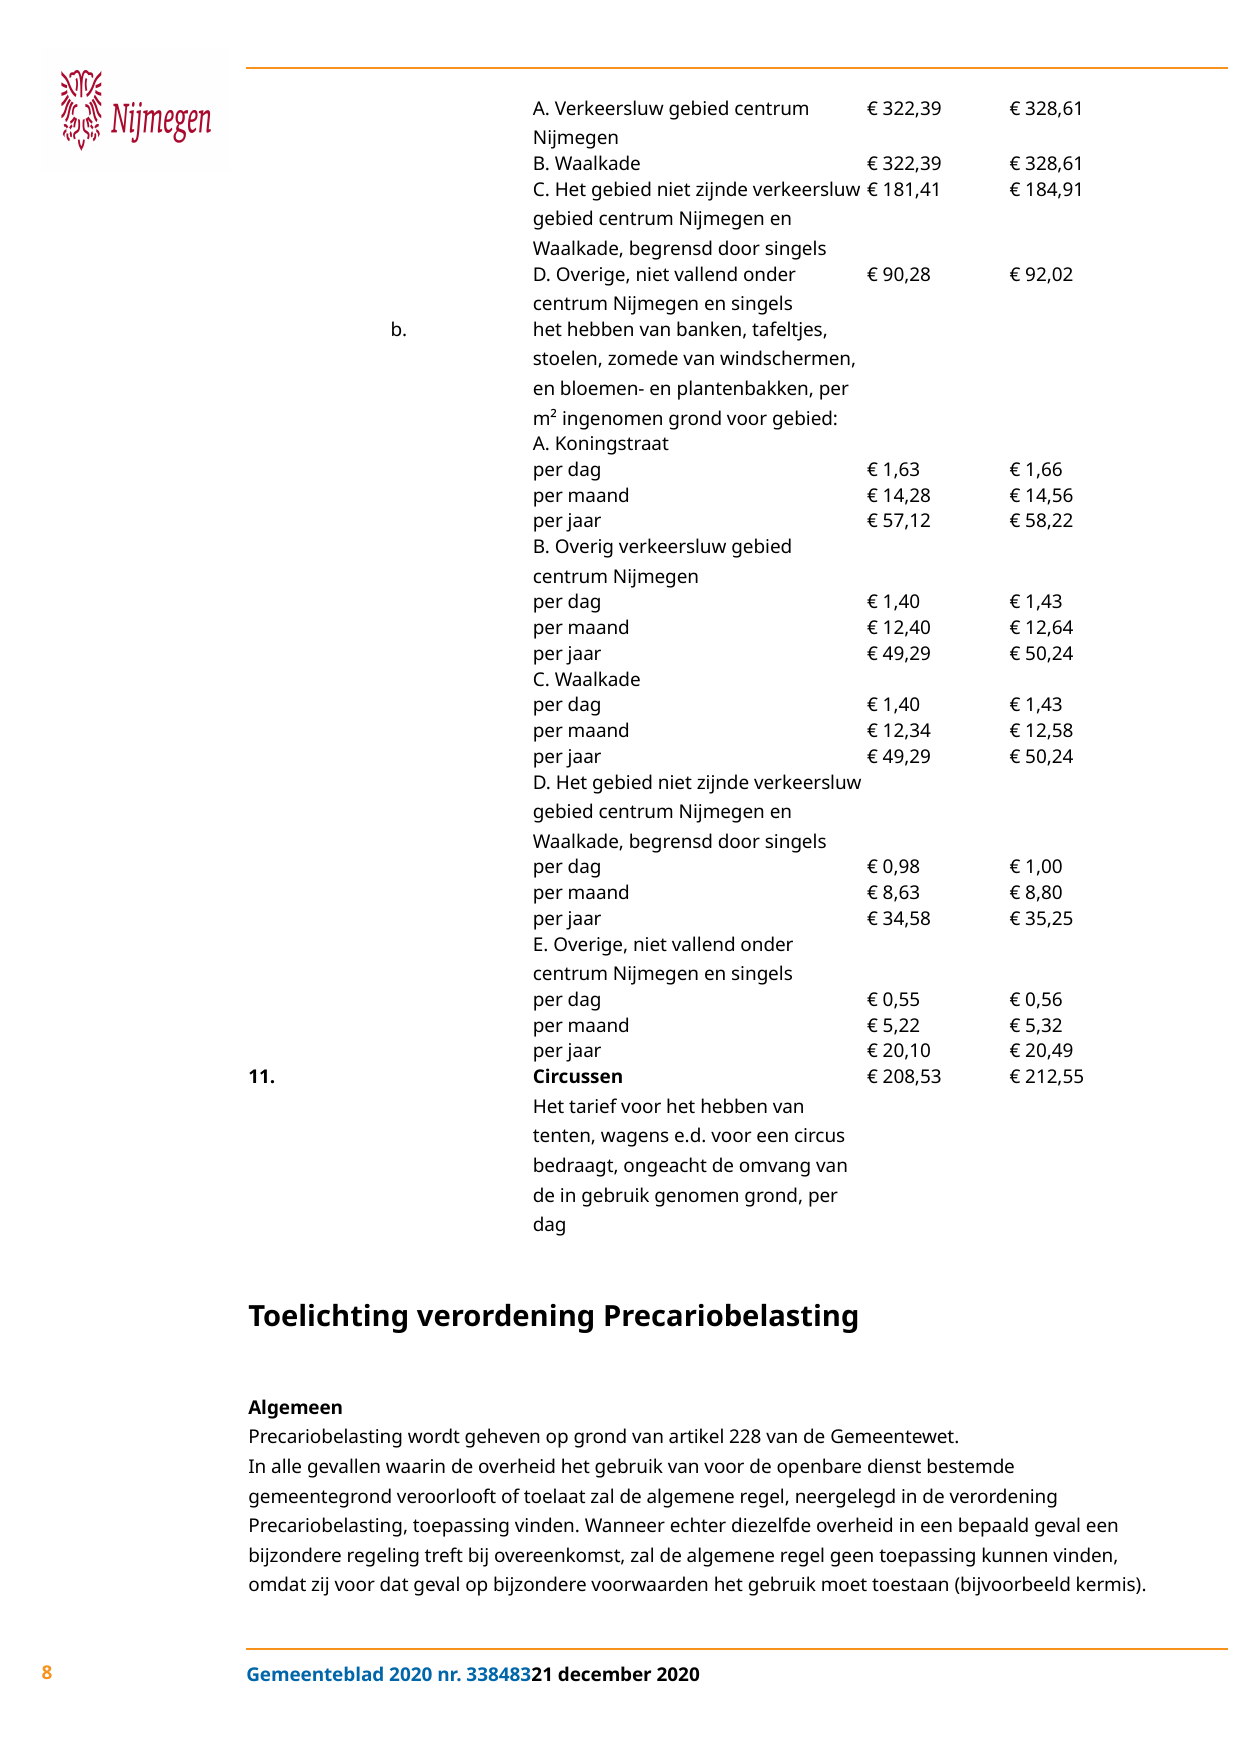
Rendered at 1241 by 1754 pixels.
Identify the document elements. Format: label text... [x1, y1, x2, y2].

table_cell [248, 431, 390, 456]
table_cell [1009, 316, 1152, 431]
table_cell [1009, 769, 1152, 854]
table_cell per jaar [533, 905, 867, 931]
table_cell [390, 692, 533, 717]
table_cell € 57,12 [867, 508, 1009, 533]
table_cell [390, 880, 533, 905]
table_cell [867, 666, 1009, 692]
table_cell € 34,58 [867, 905, 1009, 931]
table_cell 11. [248, 1064, 390, 1237]
table_cell € 14,56 [1009, 482, 1152, 508]
table_cell [248, 615, 390, 640]
picture [41, 47, 231, 172]
table_cell [248, 176, 390, 261]
table_cell per dag [533, 589, 867, 614]
table_cell [248, 508, 390, 533]
table_cell € 328,61 [1009, 95, 1152, 150]
table_cell [248, 769, 390, 854]
table_cell € 90,28 [867, 261, 1009, 316]
text Toelichting verordening Precariobelasting [248, 1296, 1152, 1335]
table_cell € 8,63 [867, 880, 1009, 905]
table_cell [390, 150, 533, 176]
table_cell [248, 718, 390, 743]
table_cell € 212,55 [1009, 1064, 1152, 1237]
table_cell [248, 666, 390, 692]
table_cell per maand [533, 1012, 867, 1038]
table_cell € 184,91 [1009, 176, 1152, 261]
table_cell [248, 456, 390, 482]
table_cell [390, 1064, 533, 1237]
table_cell [248, 534, 390, 589]
table_cell [248, 692, 390, 717]
table_cell € 181,41 [867, 176, 1009, 261]
table_cell C. Het gebied niet zijnde verkeersluw gebied centrum Nijmegen en Waalkade, begrensd door singels [533, 176, 867, 261]
table_cell € 20,10 [867, 1038, 1009, 1063]
table_cell [390, 456, 533, 482]
table_cell [390, 1038, 533, 1063]
table_cell [390, 431, 533, 456]
table_cell € 1,40 [867, 692, 1009, 717]
table_cell [390, 615, 533, 640]
table_cell [248, 640, 390, 666]
table_cell € 20,49 [1009, 1038, 1152, 1063]
table_cell [248, 743, 390, 769]
table_cell € 1,00 [1009, 854, 1152, 879]
table_cell [1009, 931, 1152, 986]
table_cell A. Verkeersluw gebied centrum Nijmegen [533, 95, 867, 150]
table_cell C. Waalkade [533, 666, 867, 692]
table_cell € 50,24 [1009, 743, 1152, 769]
table_cell [390, 589, 533, 614]
table_cell [248, 986, 390, 1012]
table_cell € 8,80 [1009, 880, 1152, 905]
table_cell [248, 931, 390, 986]
table_cell [390, 905, 533, 931]
table_cell D. Overige, niet vallend onder centrum Nijmegen en singels [533, 261, 867, 316]
table_cell [390, 986, 533, 1012]
table_cell per dag [533, 692, 867, 717]
table_cell € 92,02 [1009, 261, 1152, 316]
table_cell [248, 482, 390, 508]
table_cell per maand [533, 718, 867, 743]
table_cell D. Het gebied niet zijnde verkeersluw gebied centrum Nijmegen en Waalkade, begrensd door singels [533, 769, 867, 854]
table_cell € 1,40 [867, 589, 1009, 614]
table_cell [390, 95, 533, 150]
table_cell per maand [533, 880, 867, 905]
table_cell Circussen Het tarief voor het hebben van tenten, wagens e.d. voor een circus bedraagt, ongeacht de omvang van de in gebruik genomen grond, per dag [533, 1064, 867, 1237]
table_cell € 50,24 [1009, 640, 1152, 666]
table_cell b. [390, 316, 533, 431]
text Algemeen [248, 1394, 1152, 1420]
table_cell € 1,43 [1009, 589, 1152, 614]
table_cell € 322,39 [867, 150, 1009, 176]
table_cell [1009, 534, 1152, 589]
table_cell [248, 589, 390, 614]
table_cell [248, 905, 390, 931]
table_cell [248, 316, 390, 431]
table_cell [390, 508, 533, 533]
table_cell € 1,43 [1009, 692, 1152, 717]
table_cell € 322,39 [867, 95, 1009, 150]
table_cell per jaar [533, 743, 867, 769]
table_cell [248, 261, 390, 316]
table_cell per jaar [533, 508, 867, 533]
table_cell B. Waalkade [533, 150, 867, 176]
table_cell [248, 880, 390, 905]
table_cell [390, 769, 533, 854]
table_cell € 0,98 [867, 854, 1009, 879]
table_cell € 12,40 [867, 615, 1009, 640]
table_cell [390, 931, 533, 986]
table_cell [390, 640, 533, 666]
table_cell € 328,61 [1009, 150, 1152, 176]
table_cell [390, 743, 533, 769]
table_cell [390, 854, 533, 879]
table_cell [390, 261, 533, 316]
table_cell per dag [533, 986, 867, 1012]
table_cell € 12,64 [1009, 615, 1152, 640]
table_cell € 35,25 [1009, 905, 1152, 931]
table_cell [1009, 431, 1152, 456]
table_cell [1009, 666, 1152, 692]
table_cell [390, 176, 533, 261]
table_cell € 5,32 [1009, 1012, 1152, 1038]
table_cell A. Koningstraat [533, 431, 867, 456]
table_cell € 208,53 [867, 1064, 1009, 1237]
table_cell € 49,29 [867, 743, 1009, 769]
table_cell [390, 666, 533, 692]
table_cell per maand [533, 615, 867, 640]
table_cell [390, 534, 533, 589]
table_cell [248, 150, 390, 176]
table_cell [390, 718, 533, 743]
text Precariobelasting wordt geheven op grond van artikel 228 van de Gemeentewet. [248, 1424, 1152, 1449]
table_cell € 0,56 [1009, 986, 1152, 1012]
table_cell het hebben van banken, tafeltjes, stoelen, zomede van windschermen, en bloemen- en plantenbakken, per m² ingenomen grond voor gebied: [533, 316, 867, 431]
table_cell per jaar [533, 1038, 867, 1063]
table_cell € 14,28 [867, 482, 1009, 508]
table_cell [867, 316, 1009, 431]
table_cell [248, 854, 390, 879]
table_cell [390, 1012, 533, 1038]
table_cell [248, 1012, 390, 1038]
table_cell [248, 95, 390, 150]
table_cell € 49,29 [867, 640, 1009, 666]
table_cell per dag [533, 456, 867, 482]
table_cell [867, 769, 1009, 854]
table_cell per dag [533, 854, 867, 879]
table_cell per jaar [533, 640, 867, 666]
table_cell [390, 482, 533, 508]
table_cell € 0,55 [867, 986, 1009, 1012]
table_cell B. Overig verkeersluw gebied centrum Nijmegen [533, 534, 867, 589]
table_cell € 1,66 [1009, 456, 1152, 482]
table_cell per maand [533, 482, 867, 508]
table_cell [867, 931, 1009, 986]
table_cell € 12,58 [1009, 718, 1152, 743]
table_cell € 1,63 [867, 456, 1009, 482]
table_cell [867, 431, 1009, 456]
table_cell € 58,22 [1009, 508, 1152, 533]
table_cell € 12,34 [867, 718, 1009, 743]
table_cell € 5,22 [867, 1012, 1009, 1038]
table_cell [867, 534, 1009, 589]
text In alle gevallen waarin de overheid het gebruik van voor de openbare dienst bestemde gemeentegrond veroorlooft of toelaat zal de algemene regel, neergelegd in de verordening Precariobelasting, toepassing vinden. Wanneer echter diezelfde overheid in een bepaald geval een bijzondere regeling treft bij overeenkomst, zal de algemene regel geen toepassing kunnen vinden, omdat zij voor dat geval op bijzondere voorwaarden het gebruik moet toestaan (bijvoorbeeld kermis). [248, 1453, 1152, 1597]
table_cell E. Overige, niet vallend onder centrum Nijmegen en singels [533, 931, 867, 986]
table_cell [248, 1038, 390, 1063]
